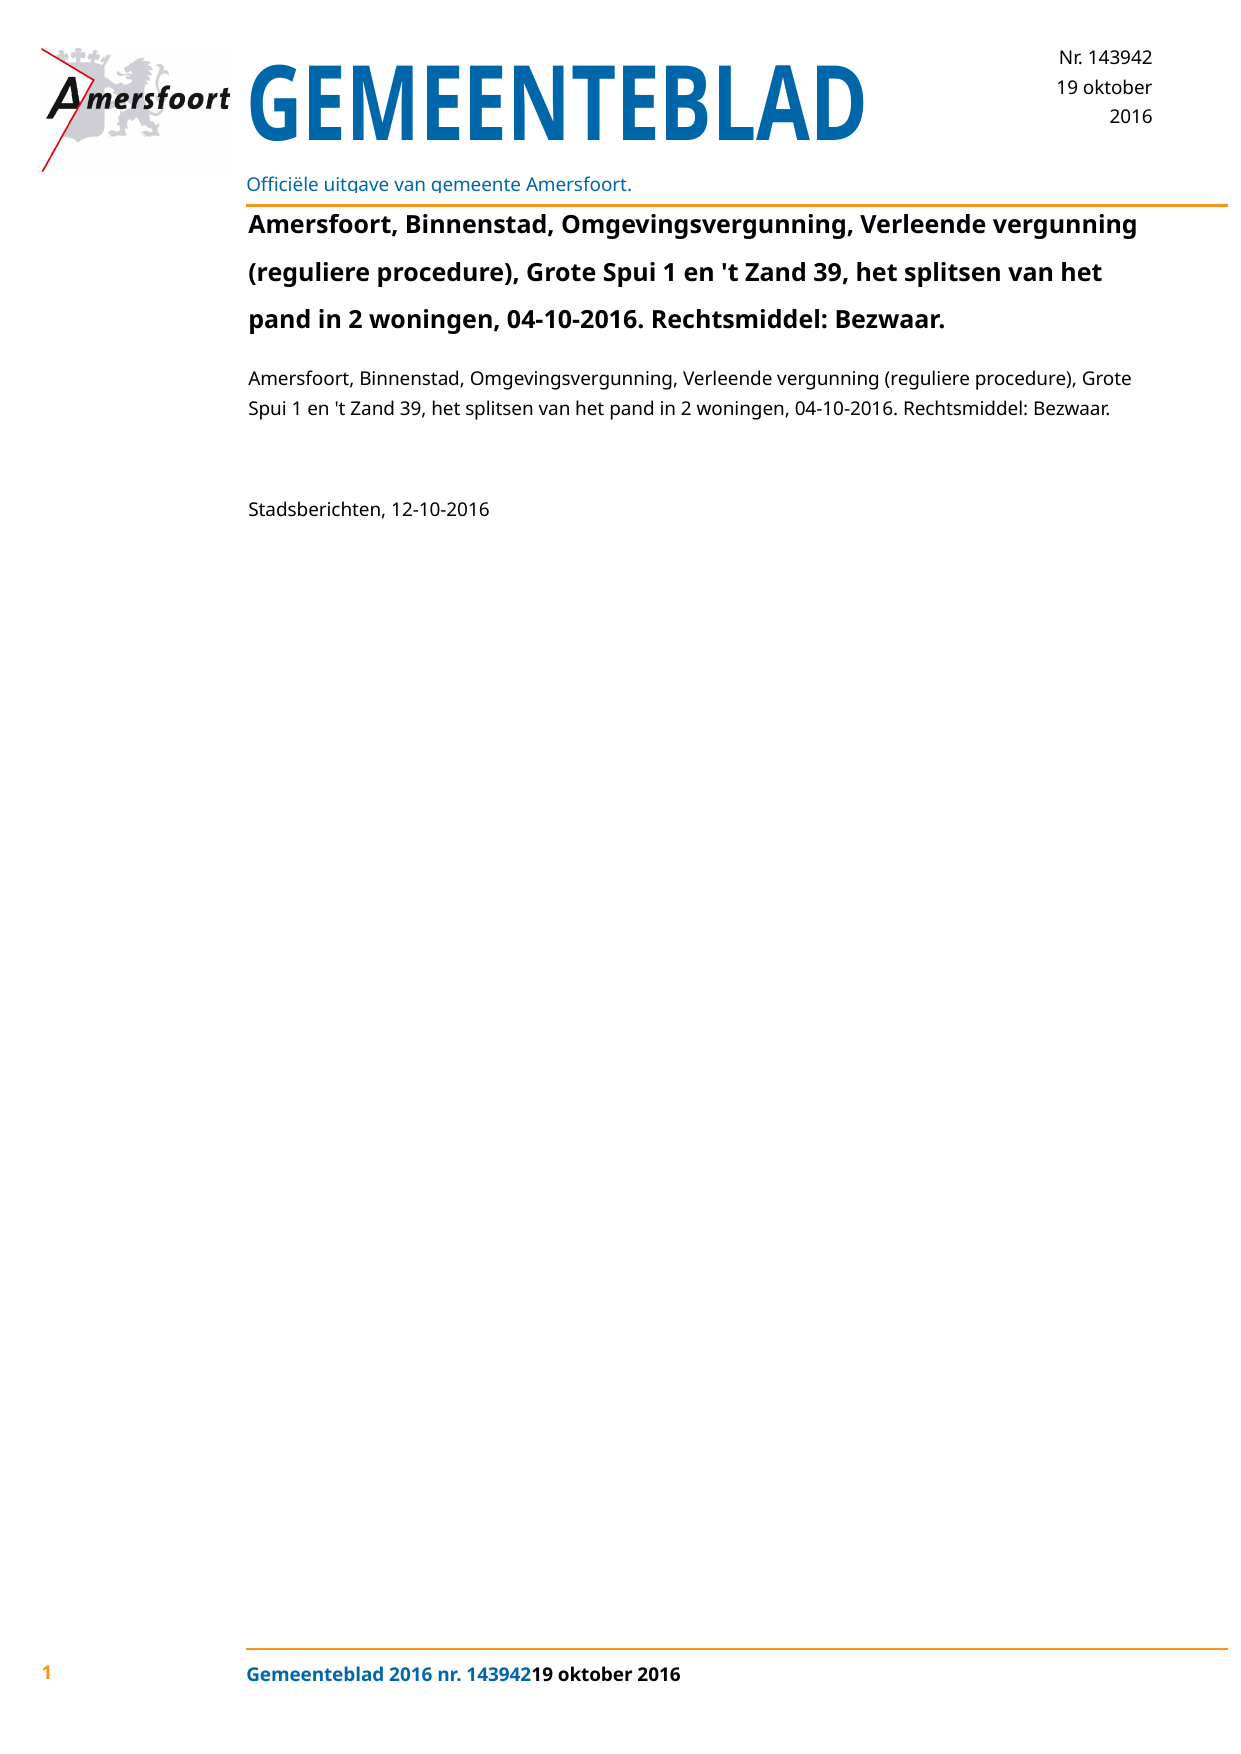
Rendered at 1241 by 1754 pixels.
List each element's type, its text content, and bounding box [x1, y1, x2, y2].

picture [41, 47, 231, 172]
text Amersfoort, Binnenstad, Omgevingsvergunning, Verleende vergunning (reguliere procedure), Grote Spui 1 en 't Zand 39, het splitsen van het pand in 2 woningen, 04-10-2016. Rechtsmiddel: Bezwaar. [248, 366, 1152, 421]
text Stadsberichten, 12-10-2016 [248, 496, 1152, 522]
text Amersfoort, Binnenstad, Omgevingsvergunning, Verleende vergunning (reguliere procedure), Grote Spui 1 en 't Zand 39, het splitsen van het pand in 2 woningen, 04-10-2016. Rechtsmiddel: Bezwaar. [248, 207, 1152, 336]
